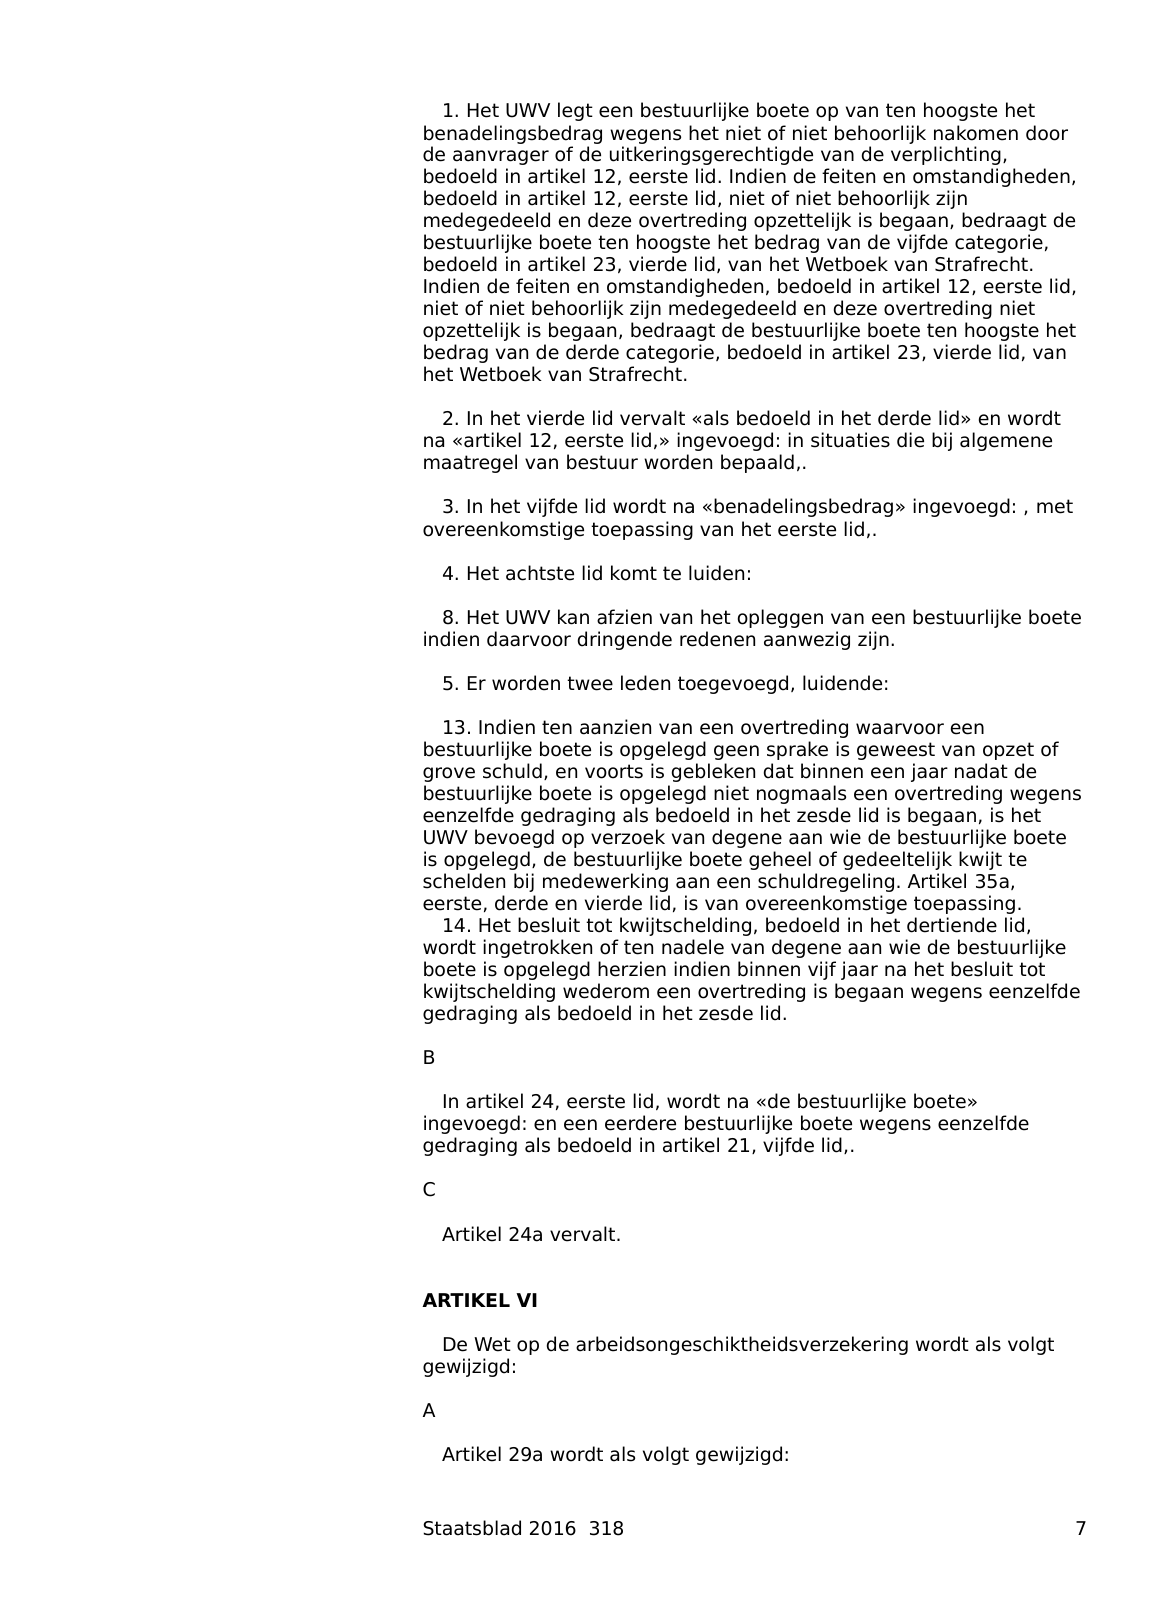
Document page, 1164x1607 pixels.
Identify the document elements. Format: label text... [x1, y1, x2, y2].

text Artikel 24a vervalt. [422, 1223, 1087, 1245]
text 3. In het vijfde lid wordt na «benadelingsbedrag» ingevoegd: , met overeenkomstige toepassing van het eerste lid,. [422, 496, 1087, 540]
text 4. Het achtste lid komt te luiden: [422, 563, 1087, 584]
text Artikel 29a wordt als volgt gewijzigd: [422, 1444, 1087, 1466]
text 1. Het UWV legt een bestuurlijke boete op van ten hoogste het benadelingsbedrag wegens het niet of niet behoorlijk nakomen door de aanvrager of de uitkeringsgerechtigde van de verplichting, bedoeld in artikel 12, eerste lid. Indien de feiten en omstandigheden, bedoeld in artikel 12, eerste lid, niet of niet behoorlijk zijn medegedeeld en deze overtreding opzettelijk is begaan, bedraagt de bestuurlijke boete ten hoogste het bedrag van de vijfde categorie, bedoeld in artikel 23, vierde lid, van het Wetboek van Strafrecht. Indien de feiten en omstandigheden, bedoeld in artikel 12, eerste lid, niet of niet behoorlijk zijn medegedeeld en deze overtreding niet opzettelijk is begaan, bedraagt de bestuurlijke boete ten hoogste het bedrag van de derde categorie, bedoeld in artikel 23, vierde lid, van het Wetboek van Strafrecht. [422, 100, 1087, 386]
text B [422, 1047, 1087, 1069]
text 14. Het besluit tot kwijtschelding, bedoeld in het dertiende lid, wordt ingetrokken of ten nadele van degene aan wie de bestuurlijke boete is opgelegd herzien indien binnen vijf jaar na het besluit tot kwijtschelding wederom een overtreding is begaan wegens eenzelfde gedraging als bedoeld in het zesde lid. [422, 915, 1087, 1025]
text In artikel 24, eerste lid, wordt na «de bestuurlijke boete» ingevoegd: en een eerdere bestuurlijke boete wegens eenzelfde gedraging als bedoeld in artikel 21, vijfde lid,. [422, 1091, 1087, 1157]
text 5. Er worden twee leden toegevoegd, luidende: [422, 673, 1087, 695]
text A [422, 1400, 1087, 1422]
text 13. Indien ten aanzien van een overtreding waarvoor een bestuurlijke boete is opgelegd geen sprake is geweest van opzet of grove schuld, en voorts is gebleken dat binnen een jaar nadat de bestuurlijke boete is opgelegd niet nogmaals een overtreding wegens eenzelfde gedraging als bedoeld in het zesde lid is begaan, is het UWV bevoegd op verzoek van degene aan wie de bestuurlijke boete is opgelegd, de bestuurlijke boete geheel of gedeeltelijk kwijt te schelden bij medewerking aan een schuldregeling. Artikel 35a, eerste, derde en vierde lid, is van overeenkomstige toepassing. [422, 717, 1087, 915]
text 2. In het vierde lid vervalt «als bedoeld in het derde lid» en wordt na «artikel 12, eerste lid,» ingevoegd: in situaties die bij algemene maatregel van bestuur worden bepaald,. [422, 408, 1087, 474]
text 8. Het UWV kan afzien van het opleggen van een bestuurlijke boete indien daarvoor dringende redenen aanwezig zijn. [422, 607, 1087, 651]
text C [422, 1179, 1087, 1201]
text De Wet op de arbeidsongeschiktheidsverzekering wordt als volgt gewijzigd: [422, 1334, 1087, 1378]
subtitle ARTIKEL VI [422, 1290, 1087, 1312]
